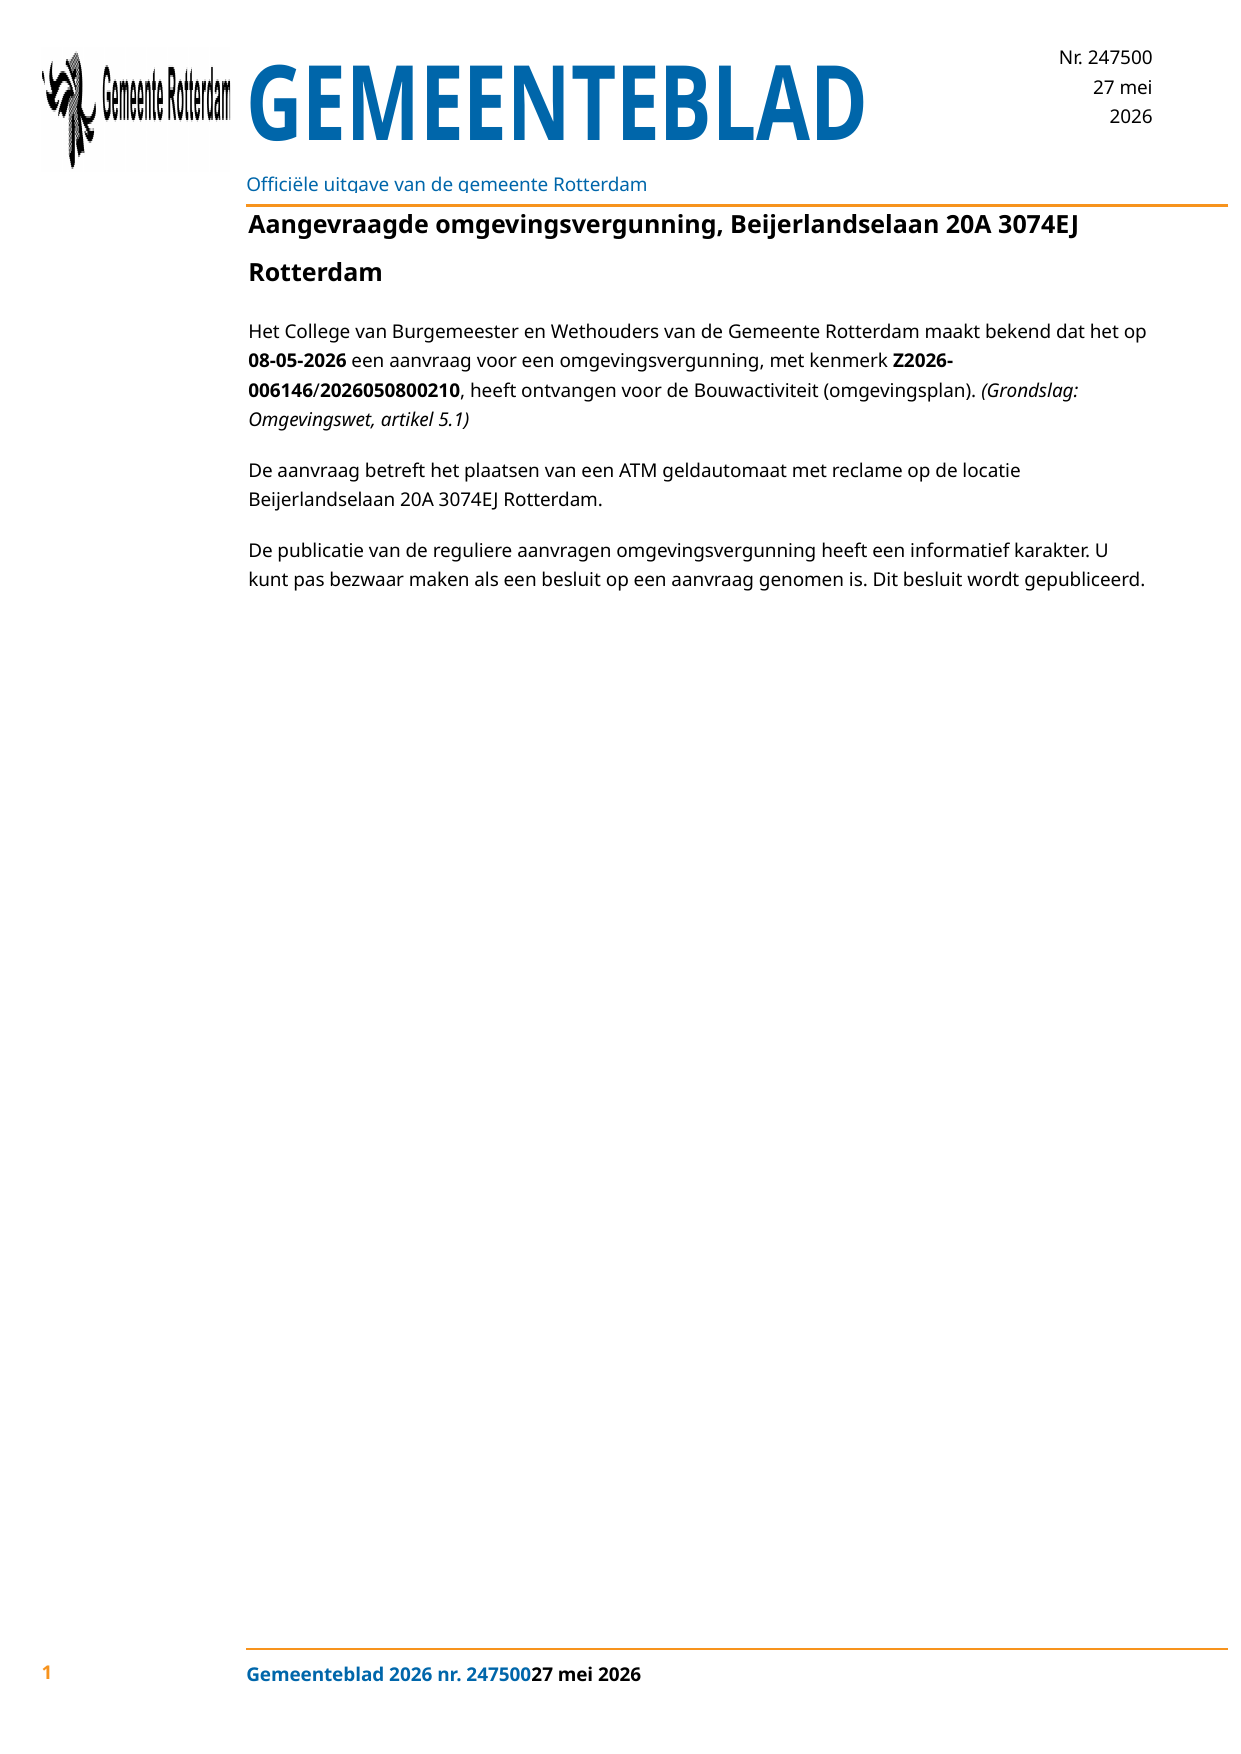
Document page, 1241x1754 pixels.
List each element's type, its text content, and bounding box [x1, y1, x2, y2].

text De publicatie van de reguliere aanvragen omgevingsvergunning heeft een informatief karakter. U kunt pas bezwaar maken als een besluit op een aanvraag genomen is. Dit besluit wordt gepubliceerd. [248, 537, 1152, 592]
picture [41, 47, 231, 172]
text Het College van Burgemeester en Wethouders van de Gemeente Rotterdam maakt bekend dat het op 08-05-2026 een aanvraag voor een omgevingsvergunning, met kenmerk Z2026-006146/2026050800210, heeft ontvangen voor de Bouwactiviteit (omgevingsplan). (Grondslag: Omgevingswet, artikel 5.1) [248, 318, 1152, 432]
text Aangevraagde omgevingsvergunning, Beijerlandselaan 20A 3074EJ Rotterdam [248, 207, 1152, 288]
text De aanvraag betreft het plaatsen van een ATM geldautomaat met reclame op de locatie Beijerlandselaan 20A 3074EJ Rotterdam. [248, 457, 1152, 512]
